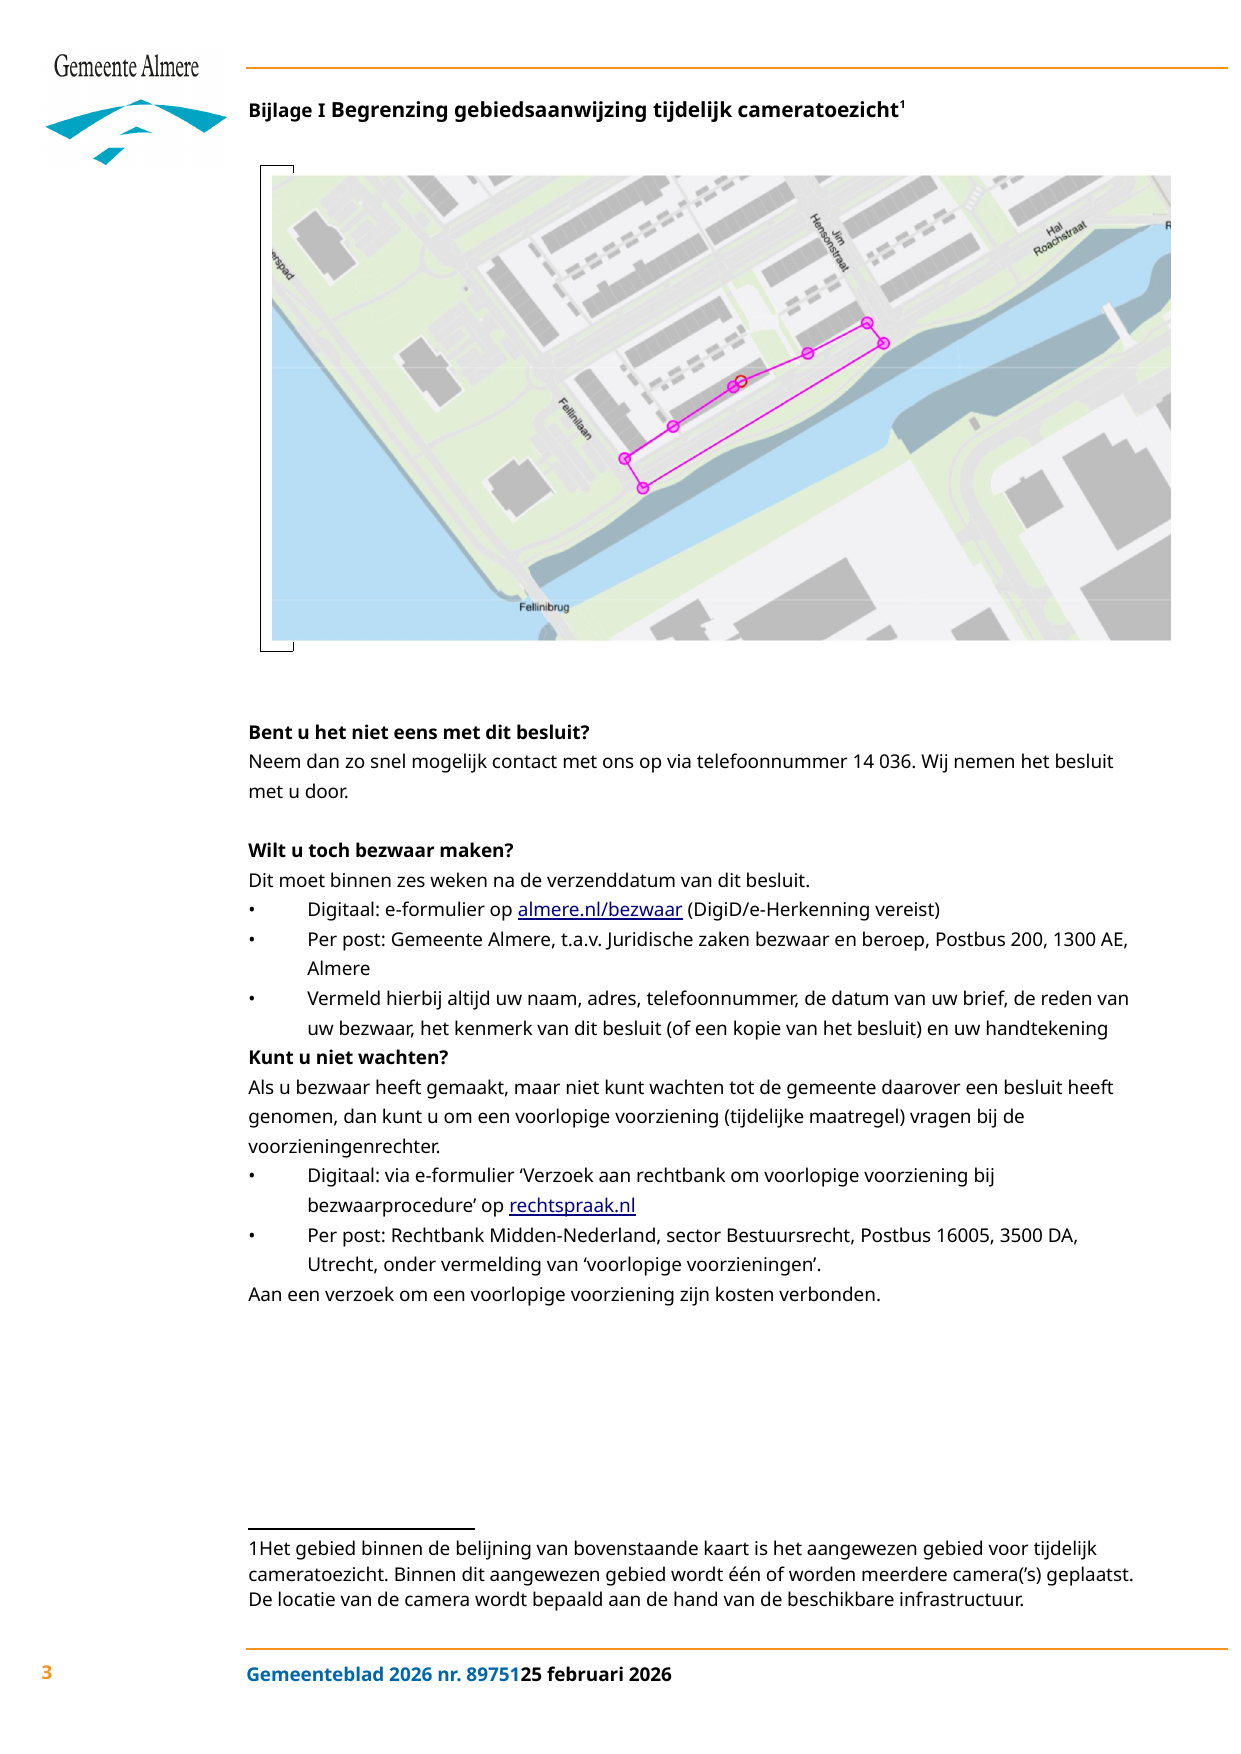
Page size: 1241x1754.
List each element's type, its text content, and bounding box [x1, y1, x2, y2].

list Per post: Gemeente Almere, t.a.v. Juridische zaken bezwaar en beroep, Postbus 200, 1300 AE, Almere [248, 926, 1152, 981]
list Digitaal: e-formulier op almere.nl/bezwaar (DigiD/e-Herkenning vereist) [248, 896, 1152, 922]
picture [41, 47, 231, 172]
text Neem dan zo snel mogelijk contact met ons op via telefoonnummer 14 036. Wij nemen het besluit met u door. [248, 748, 1152, 804]
picture [268, 173, 1173, 642]
text Dit moet binnen zes weken na de verzenddatum van dit besluit. [248, 867, 1152, 892]
text Het gebied binnen de belijning van bovenstaande kaart is het aangewezen gebied voor tijdelijk cameratoezicht. Binnen dit aangewezen gebied wordt één of worden meerdere camera(’s) geplaatst. De locatie van de camera wordt bepaald aan de hand van de beschikbare infrastructuur. [248, 1535, 1152, 1612]
list Digitaal: via e-formulier ‘Verzoek aan rechtbank om voorlopige voorziening bij bezwaarprocedure’ op rechtspraak.nl [248, 1163, 1152, 1218]
text Wilt u toch bezwaar maken? [248, 837, 1152, 863]
list Vermeld hierbij altijd uw naam, adres, telefoonnummer, de datum van uw brief, de reden van uw bezwaar, het kenmerk van dit besluit (of een kopie van het besluit) en uw handtekening [248, 985, 1152, 1040]
text Aan een verzoek om een voorlopige voorziening zijn kosten verbonden. [248, 1281, 1152, 1307]
list Per post: Rechtbank Midden-Nederland, sector Bestuursrecht, Postbus 16005, 3500 DA, Utrecht, onder vermelding van ‘voorlopige voorzieningen’. [248, 1222, 1152, 1277]
text Bijlage I Begrenzing gebiedsaanwijzing tijdelijk cameratoezicht [248, 95, 1152, 123]
text Bent u het niet eens met dit besluit? [248, 719, 1152, 744]
text Kunt u niet wachten? [248, 1044, 1152, 1070]
text Als u bezwaar heeft gemaakt, maar niet kunt wachten tot de gemeente daarover een besluit heeft genomen, dan kunt u om een voorlopige voorziening (tijdelijke maatregel) vragen bij de voorzieningenrechter. [248, 1074, 1152, 1159]
